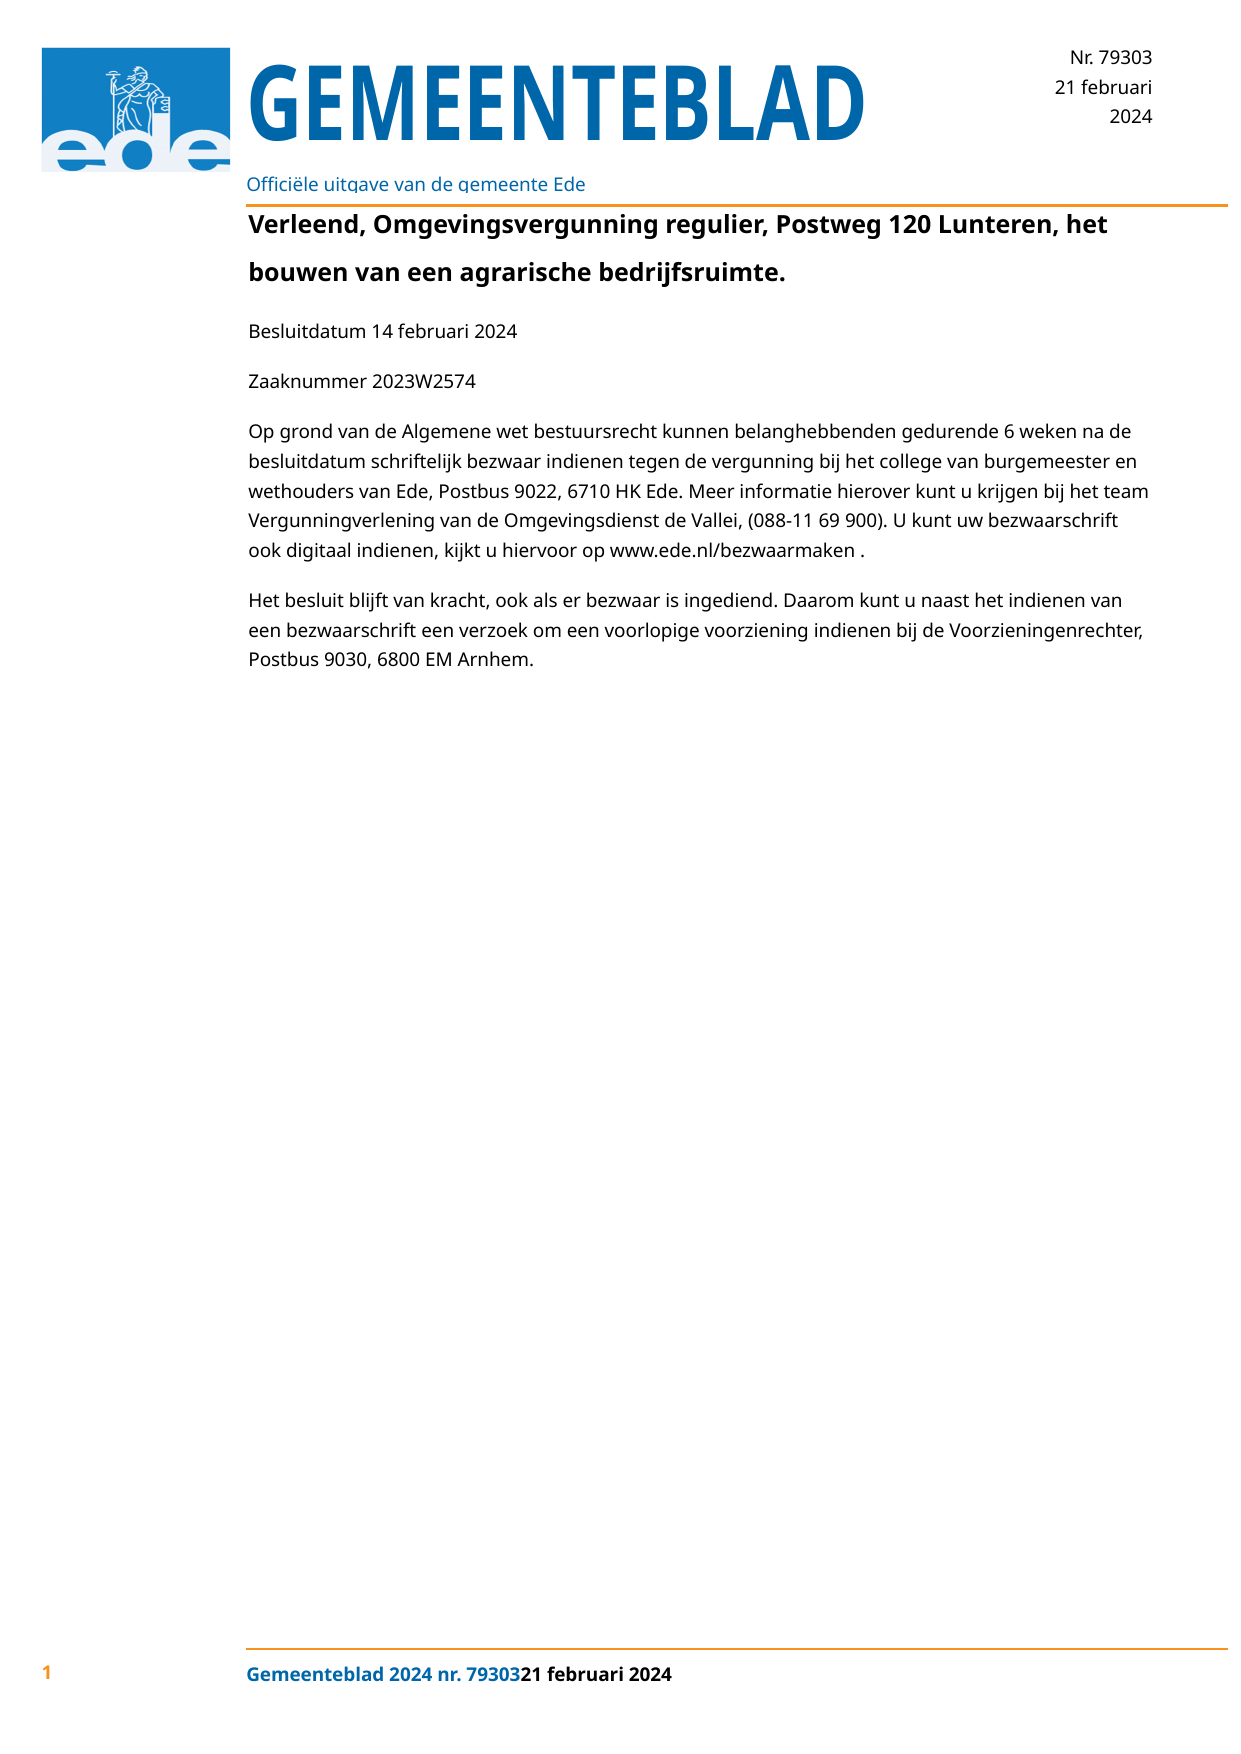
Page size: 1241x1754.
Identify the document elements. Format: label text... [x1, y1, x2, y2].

text Verleend, Omgevingsvergunning regulier, Postweg 120 Lunteren, het bouwen van een agrarische bedrijfsruimte. [248, 207, 1152, 288]
text Op grond van de Algemene wet bestuursrecht kunnen belanghebbenden gedurende 6 weken na de besluitdatum schriftelijk bezwaar indienen tegen de vergunning bij het college van burgemeester en wethouders van Ede, Postbus 9022, 6710 HK Ede. Meer informatie hierover kunt u krijgen bij het team Vergunningverlening van de Omgevingsdienst de Vallei, (088-11 69 900). U kunt uw bezwaarschrift ook digitaal indienen, kijkt u hiervoor op www.ede.nl/bezwaarmaken . [248, 419, 1152, 563]
text Zaaknummer 2023W2574 [248, 368, 1152, 394]
picture [41, 47, 231, 172]
text Het besluit blijft van kracht, ook als er bezwaar is ingediend. Daarom kunt u naast het indienen van een bezwaarschrift een verzoek om een voorlopige voorziening indienen bij de Voorzieningenrechter, Postbus 9030, 6800 EM Arnhem. [248, 587, 1152, 672]
text Besluitdatum 14 februari 2024 [248, 318, 1152, 344]
